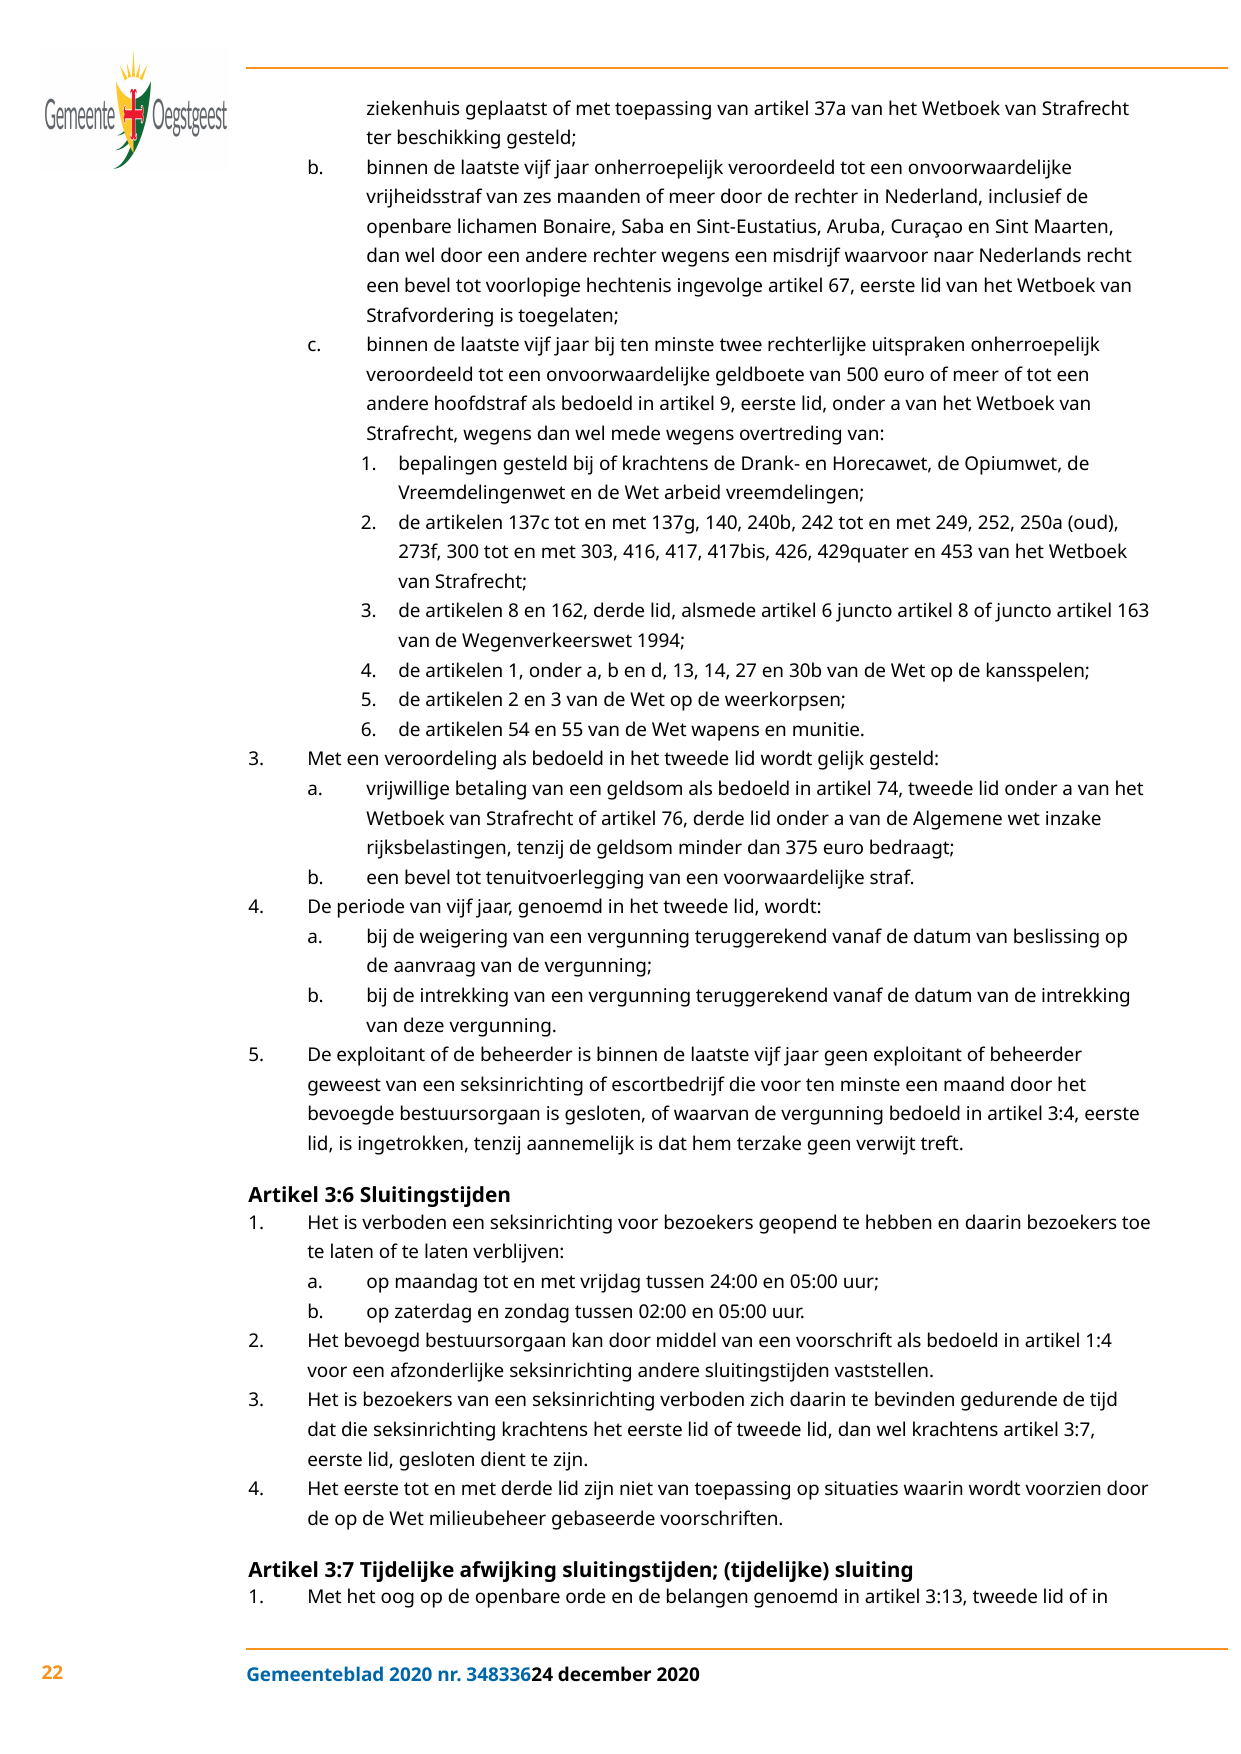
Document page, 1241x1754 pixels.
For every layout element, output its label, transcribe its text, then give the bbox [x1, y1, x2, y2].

list de artikelen 54 en 55 van de Wet wapens en munitie. [361, 716, 1152, 742]
list een bevel tot tenuitvoerlegging van een voorwaardelijke straf. [307, 864, 1152, 890]
list op zaterdag en zondag tussen 02:00 en 05:00 uur. [307, 1298, 1152, 1323]
list De exploitant of de beheerder is binnen de laatste vijf jaar geen exploitant of beheerder geweest van een seksinrichting of escortbedrijf die voor ten minste een maand door het bevoegde bestuursorgaan is gesloten, of waarvan de vergunning bedoeld in artikel 3:4, eerste lid, is ingetrokken, tenzij aannemelijk is dat hem terzake geen verwijt treft. [248, 1041, 1152, 1156]
text Artikel 3:7 Tijdelijke afwijking sluitingstijden; (tijdelijke) sluiting [248, 1555, 1152, 1584]
list De periode van vijf jaar, genoemd in het tweede lid, wordt: [248, 893, 1152, 919]
list de artikelen 1, onder a, b en d, 13, 14, 27 en 30b van de Wet op de kansspelen; [361, 657, 1152, 683]
list Het bevoegd bestuursorgaan kan door middel van een voorschrift als bedoeld in artikel 1:4 voor een afzonderlijke seksinrichting andere sluitingstijden vaststellen. [248, 1327, 1152, 1383]
list binnen de laatste vijf jaar bij ten minste twee rechterlijke uitspraken onherroepelijk veroordeeld tot een onvoorwaardelijke geldboete van 500 euro of meer of tot een andere hoofdstraf als bedoeld in artikel 9, eerste lid, onder a van het Wetboek van Strafrecht, wegens dan wel mede wegens overtreding van: [307, 331, 1152, 446]
text Artikel 3:6 Sluitingstijden [248, 1181, 1152, 1209]
list Het is verboden een seksinrichting voor bezoekers geopend te hebben en daarin bezoekers toe te laten of te laten verblijven: [248, 1209, 1152, 1264]
list Met een veroordeling als bedoeld in het tweede lid wordt gelijk gesteld: [248, 746, 1152, 771]
list vrijwillige betaling van een geldsom als bedoeld in artikel 74, tweede lid onder a van het Wetboek van Strafrecht of artikel 76, derde lid onder a van de Algemene wet inzake rijksbelastingen, tenzij de geldsom minder dan 375 euro bedraagt; [307, 775, 1152, 860]
list bij de weigering van een vergunning teruggerekend vanaf de datum van beslissing op de aanvraag van de vergunning; [307, 923, 1152, 978]
list bepalingen gesteld bij of krachtens de Drank- en Horecawet, de Opiumwet, de Vreemdelingenwet en de Wet arbeid vreemdelingen; [361, 450, 1152, 505]
list de artikelen 2 en 3 van de Wet op de weerkorpsen; [361, 686, 1152, 712]
list bij de intrekking van een vergunning teruggerekend vanaf de datum van de intrekking van deze vergunning. [307, 982, 1152, 1038]
list binnen de laatste vijf jaar onherroepelijk veroordeeld tot een onvoorwaardelijke vrijheidsstraf van zes maanden of meer door de rechter in Nederland, inclusief de openbare lichamen Bonaire, Saba en Sint-Eustatius, Aruba, Curaçao en Sint Maarten, dan wel door een andere rechter wegens een misdrijf waarvoor naar Nederlands recht een bevel tot voorlopige hechtenis ingevolge artikel 67, eerste lid van het Wetboek van Strafvordering is toegelaten; [307, 154, 1152, 328]
list de artikelen 137c tot en met 137g, 140, 240b, 242 tot en met 249, 252, 250a (oud), 273f, 300 tot en met 303, 416, 417, 417bis, 426, 429quater en 453 van het Wetboek van Strafrecht; [361, 509, 1152, 594]
list Het is bezoekers van een seksinrichting verboden zich daarin te bevinden gedurende de tijd dat die seksinrichting krachtens het eerste lid of tweede lid, dan wel krachtens artikel 3:7, eerste lid, gesloten dient te zijn. [248, 1387, 1152, 1471]
list Met het oog op de openbare orde en de belangen genoemd in artikel 3:13, tweede lid of in [248, 1584, 1152, 1609]
list Het eerste tot en met derde lid zijn niet van toepassing op situaties waarin wordt voorzien door de op de Wet milieubeheer gebaseerde voorschriften. [248, 1475, 1152, 1531]
picture [41, 47, 231, 172]
list de artikelen 8 en 162, derde lid, alsmede artikel 6 juncto artikel 8 of juncto artikel 163 van de Wegenverkeerswet 1994; [361, 598, 1152, 653]
list op maandag tot en met vrijdag tussen 24:00 en 05:00 uur; [307, 1268, 1152, 1294]
list ziekenhuis geplaatst of met toepassing van artikel 37a van het Wetboek van Strafrecht ter beschikking gesteld; [307, 95, 1152, 150]
